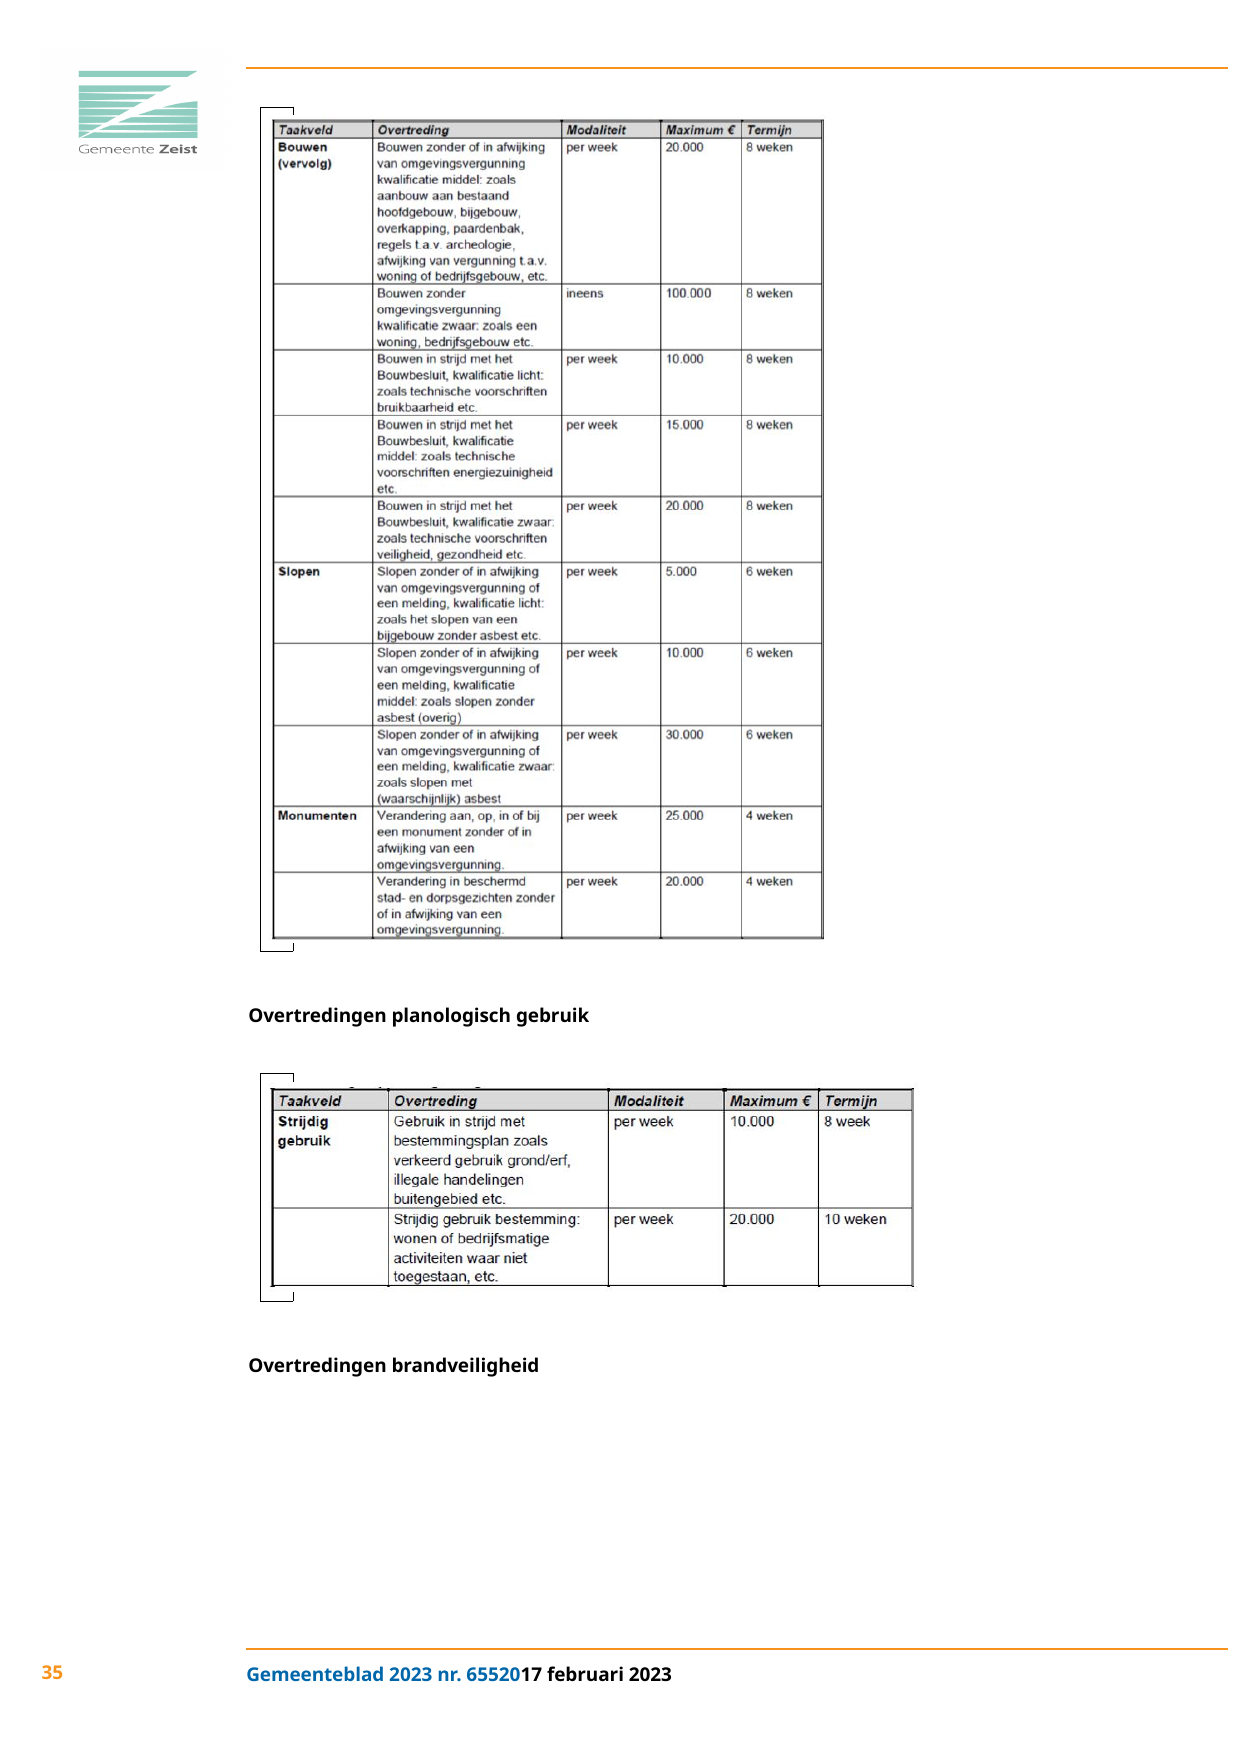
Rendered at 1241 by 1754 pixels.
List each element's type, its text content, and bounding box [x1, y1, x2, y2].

picture [41, 47, 231, 172]
picture [268, 1082, 919, 1292]
text Overtredingen planologisch gebruik [248, 1002, 1152, 1028]
text Overtredingen brandveiligheid [248, 1352, 1152, 1378]
picture [268, 115, 830, 943]
